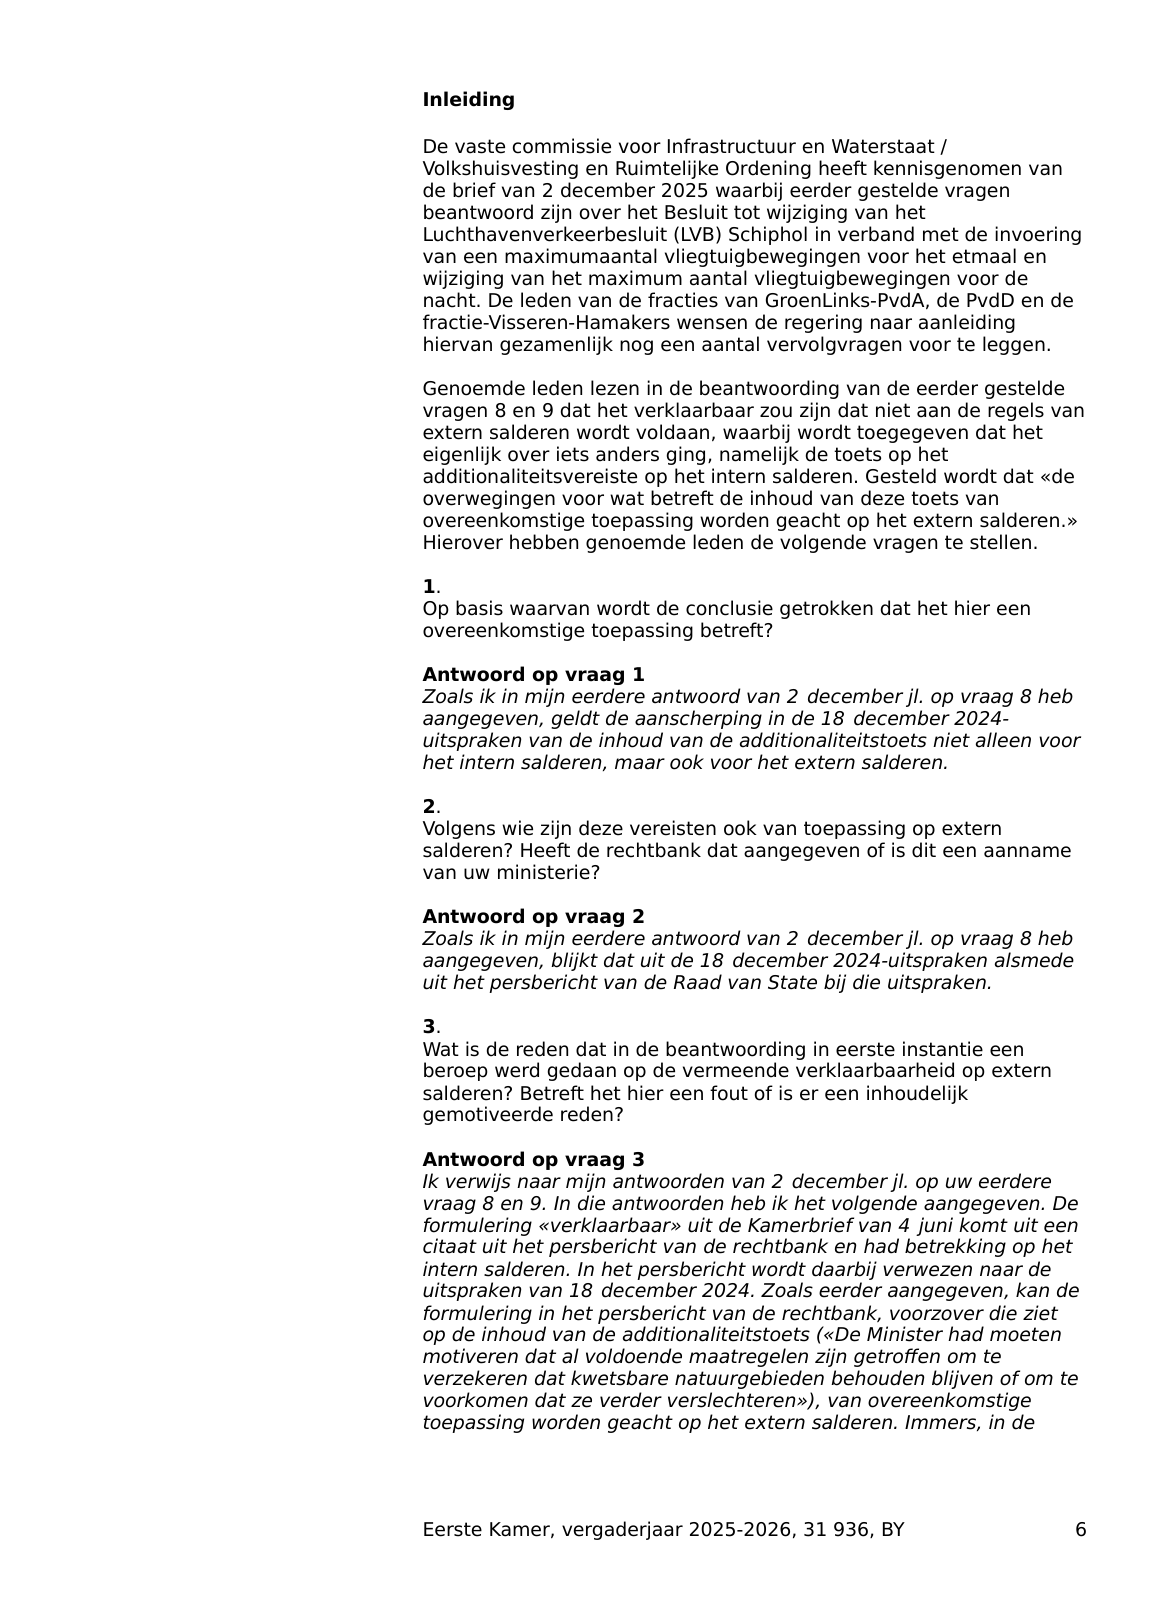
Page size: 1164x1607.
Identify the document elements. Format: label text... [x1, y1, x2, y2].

text Ik verwijs naar mijn antwoorden van 2 december jl. op uw eerdere vraag 8 en 9. In die antwoorden heb ik het volgende aangegeven. De formulering «verklaarbaar» uit de Kamerbrief van 4 juni komt uit een citaat uit het persbericht van de rechtbank en had betrekking op het intern salderen. In het persbericht wordt daarbij verwezen naar de uitspraken van 18 december 2024. Zoals eerder aangegeven, kan de formulering in het persbericht van de rechtbank, voorzover die ziet op de inhoud van de additionaliteitstoets («De Minister had moeten motiveren dat al voldoende maatregelen zijn getroffen om te verzekeren dat kwetsbare natuurgebieden behouden blijven of om te voorkomen dat ze verder verslechteren»), van overeenkomstige toepassing worden geacht op het extern salderen. Immers, in de [422, 1171, 1087, 1434]
text 2. [422, 796, 1087, 818]
text Antwoord op vraag 2 [422, 906, 1087, 928]
text Op basis waarvan wordt de conclusie getrokken dat het hier een overeenkomstige toepassing betreft? [422, 598, 1087, 642]
text Volgens wie zijn deze vereisten ook van toepassing op extern salderen? Heeft de rechtbank dat aangegeven of is dit een aanname van uw ministerie? [422, 818, 1087, 884]
text Zoals ik in mijn eerdere antwoord van 2 december jl. op vraag 8 heb aangegeven, geldt de aanscherping in de 18 december 2024-uitspraken van de inhoud van de additionaliteitstoets niet alleen voor het intern salderen, maar ook voor het extern salderen. [422, 686, 1087, 774]
subtitle Inleiding [422, 89, 1087, 111]
text Genoemde leden lezen in de beantwoording van de eerder gestelde vragen 8 en 9 dat het verklaarbaar zou zijn dat niet aan de regels van extern salderen wordt voldaan, waarbij wordt toegegeven dat het eigenlijk over iets anders ging, namelijk de toets op het additionaliteitsvereiste op het intern salderen. Gesteld wordt dat «de overwegingen voor wat betreft de inhoud van deze toets van overeenkomstige toepassing worden geacht op het extern salderen.» Hierover hebben genoemde leden de volgende vragen te stellen. [422, 378, 1087, 554]
text Antwoord op vraag 1 [422, 664, 1087, 686]
text Zoals ik in mijn eerdere antwoord van 2 december jl. op vraag 8 heb aangegeven, blijkt dat uit de 18 december 2024-uitspraken alsmede uit het persbericht van de Raad van State bij die uitspraken. [422, 928, 1087, 994]
text 1. [422, 576, 1087, 598]
text 3. [422, 1016, 1087, 1038]
text De vaste commissie voor Infrastructuur en Waterstaat / Volkshuisvesting en Ruimtelijke Ordening heeft kennisgenomen van de brief van 2 december 2025 waarbij eerder gestelde vragen beantwoord zijn over het Besluit tot wijziging van het Luchthavenverkeerbesluit (LVB) Schiphol in verband met de invoering van een maximumaantal vliegtuigbewegingen voor het etmaal en wijziging van het maximum aantal vliegtuigbewegingen voor de nacht. De leden van de fracties van GroenLinks-PvdA, de PvdD en de fractie-Visseren-Hamakers wensen de regering naar aanleiding hiervan gezamenlijk nog een aantal vervolgvragen voor te leggen. [422, 136, 1087, 356]
text Antwoord op vraag 3 [422, 1148, 1087, 1171]
text Wat is de reden dat in de beantwoording in eerste instantie een beroep werd gedaan op de vermeende verklaarbaarheid op extern salderen? Betreft het hier een fout of is er een inhoudelijk gemotiveerde reden? [422, 1038, 1087, 1126]
